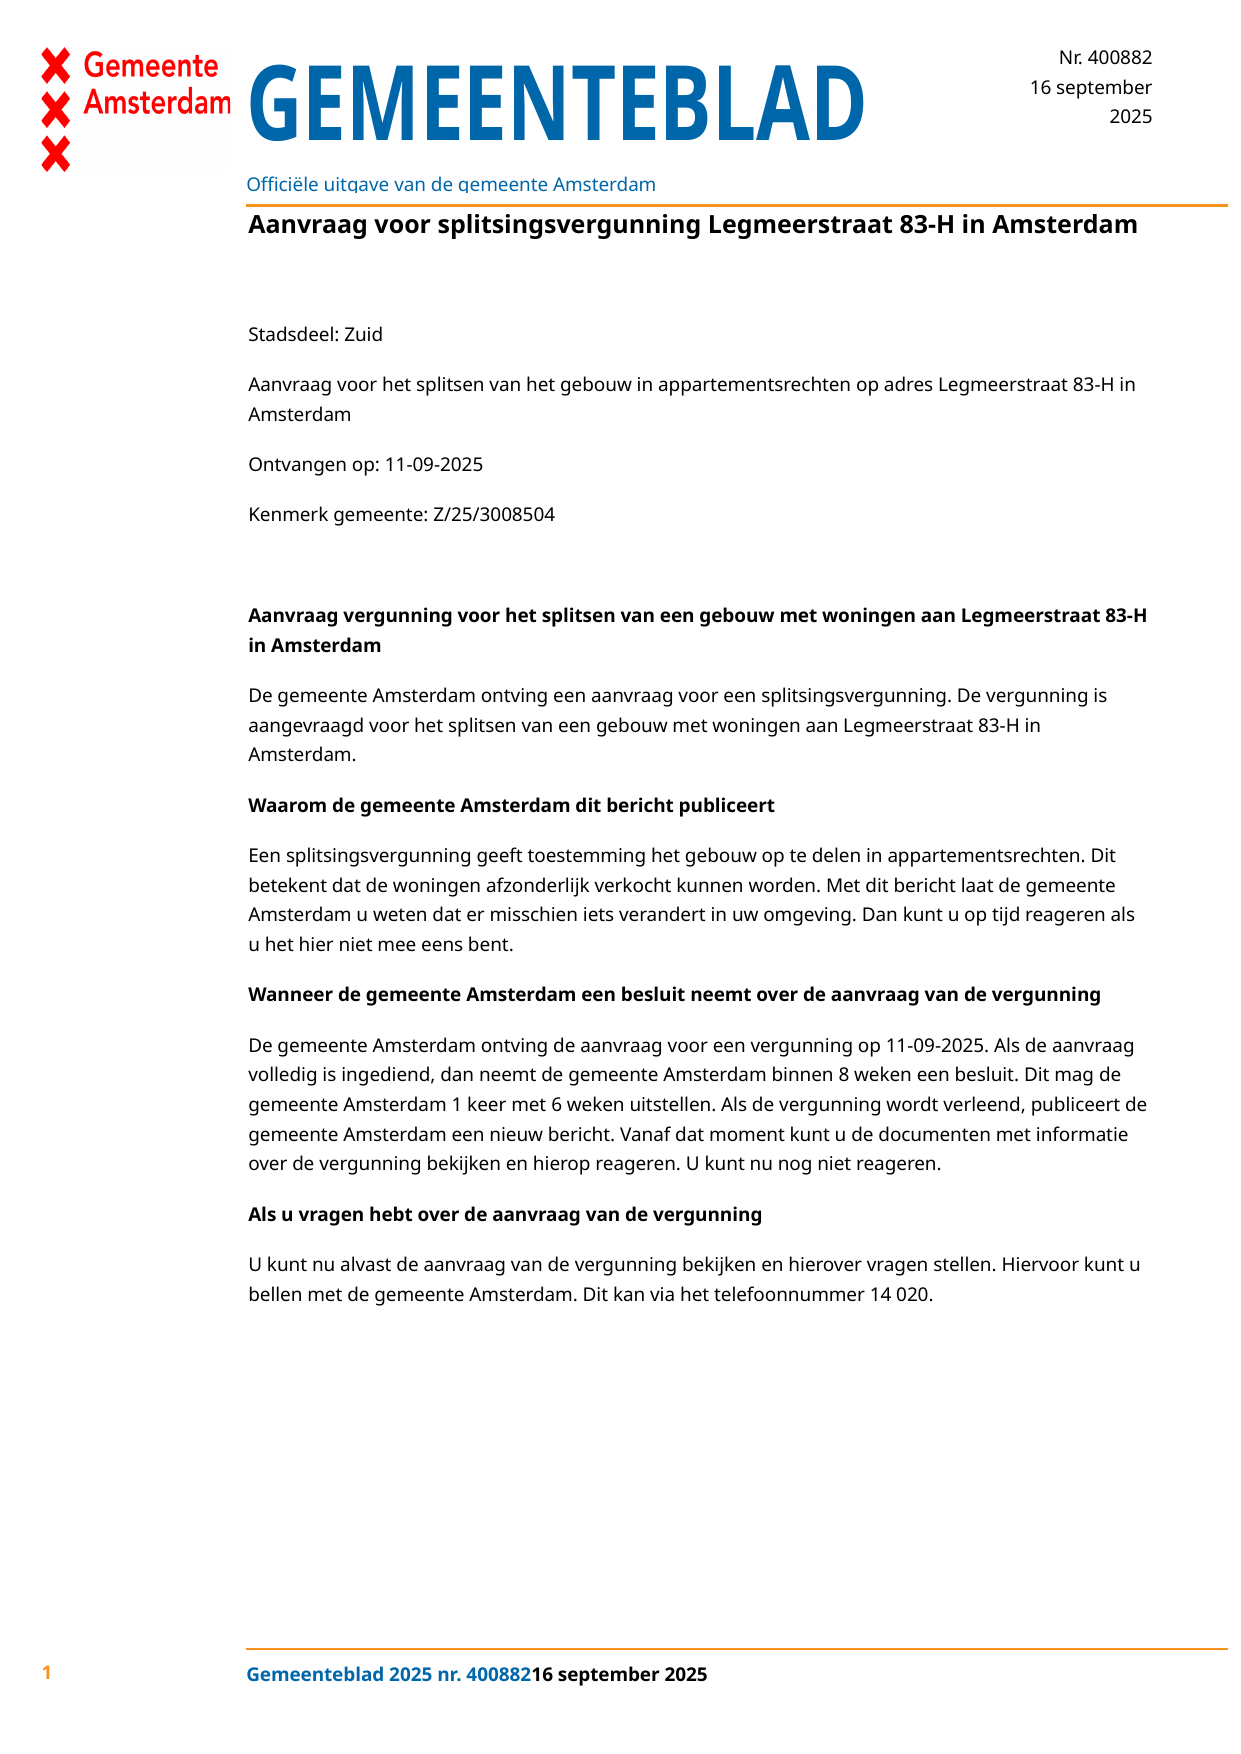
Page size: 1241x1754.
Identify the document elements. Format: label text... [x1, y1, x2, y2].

text Aanvraag voor het splitsen van het gebouw in appartementsrechten op adres Legmeerstraat 83-H in Amsterdam [248, 371, 1152, 426]
text Waarom de gemeente Amsterdam dit bericht publiceert [248, 792, 1152, 818]
text De gemeente Amsterdam ontving de aanvraag voor een vergunning op 11-09-2025. Als de aanvraag volledig is ingediend, dan neemt de gemeente Amsterdam binnen 8 weken een besluit. Dit mag de gemeente Amsterdam 1 keer met 6 weken uitstellen. Als de vergunning wordt verleend, publiceert de gemeente Amsterdam een nieuw bericht. Vanaf dat moment kunt u de documenten met informatie over de vergunning bekijken en hierop reageren. U kunt nu nog niet reageren. [248, 1032, 1152, 1176]
picture [41, 47, 231, 172]
text Wanneer de gemeente Amsterdam een besluit neemt over de aanvraag van de vergunning [248, 982, 1152, 1007]
text De gemeente Amsterdam ontving een aanvraag voor een splitsingsvergunning. De vergunning is aangevraagd voor het splitsen van een gebouw met woningen aan Legmeerstraat 83-H in Amsterdam. [248, 682, 1152, 767]
text Als u vragen hebt over de aanvraag van de vergunning [248, 1201, 1152, 1226]
text Aanvraag voor splitsingsvergunning Legmeerstraat 83-H in Amsterdam [248, 207, 1152, 241]
text Een splitsingsvergunning geeft toestemming het gebouw op te delen in appartementsrechten. Dit betekent dat de woningen afzonderlijk verkocht kunnen worden. Met dit bericht laat de gemeente Amsterdam u weten dat er misschien iets verandert in uw omgeving. Dan kunt u op tijd reageren als u het hier niet mee eens bent. [248, 842, 1152, 957]
text U kunt nu alvast de aanvraag van de vergunning bekijken en hierover vragen stellen. Hiervoor kunt u bellen met de gemeente Amsterdam. Dit kan via het telefoonnummer 14 020. [248, 1251, 1152, 1306]
text Stadsdeel: Zuid [248, 321, 1152, 346]
text Kenmerk gemeente: Z/25/3008504 [248, 502, 1152, 527]
text Aanvraag vergunning voor het splitsen van een gebouw met woningen aan Legmeerstraat 83-H in Amsterdam [248, 602, 1152, 658]
text Ontvangen op: 11-09-2025 [248, 451, 1152, 477]
